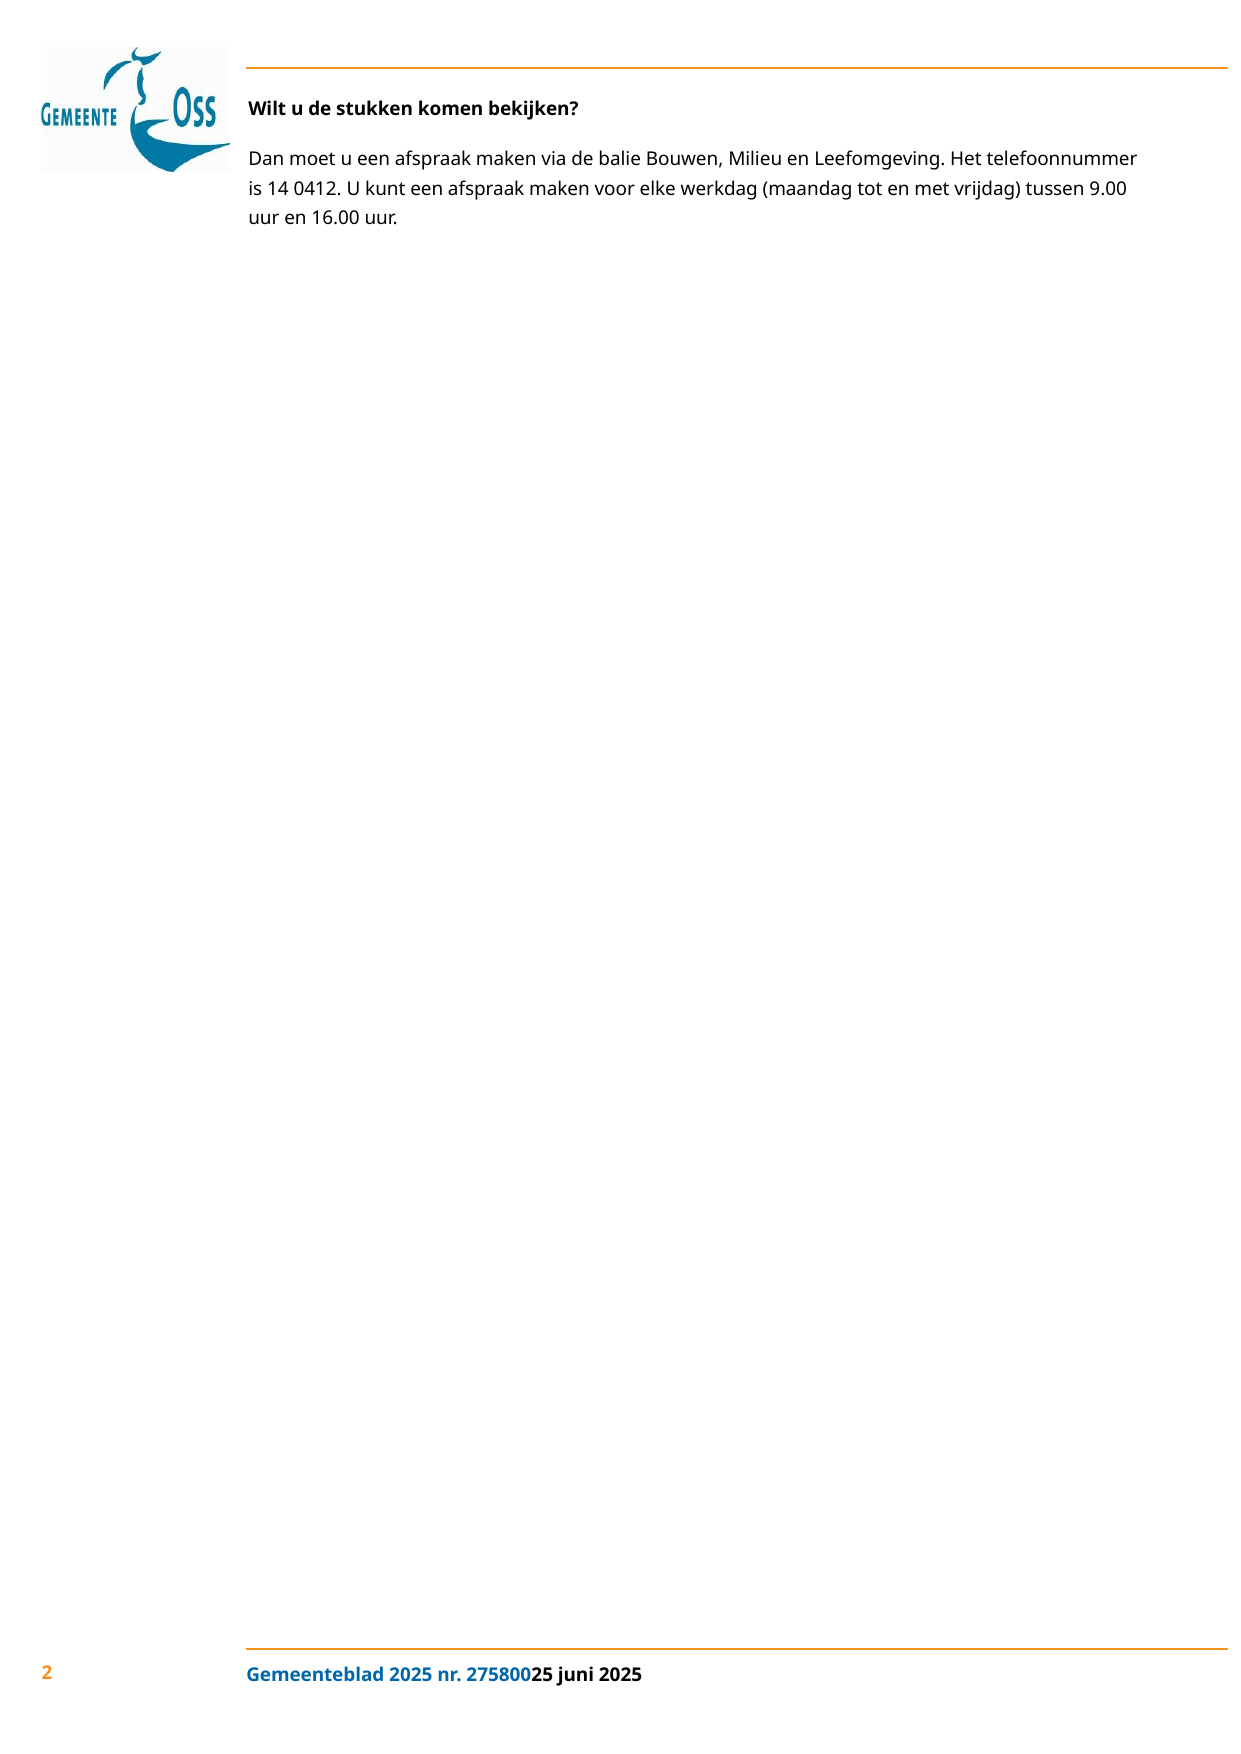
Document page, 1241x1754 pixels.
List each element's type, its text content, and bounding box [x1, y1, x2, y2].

text Wilt u de stukken komen bekijken? [248, 95, 1152, 121]
text Dan moet u een afspraak maken via de balie Bouwen, Milieu en Leefomgeving. Het telefoonnummer is 14 0412. U kunt een afspraak maken voor elke werkdag (maandag tot en met vrijdag) tussen 9.00 uur en 16.00 uur. [248, 145, 1152, 230]
picture [41, 47, 231, 172]
